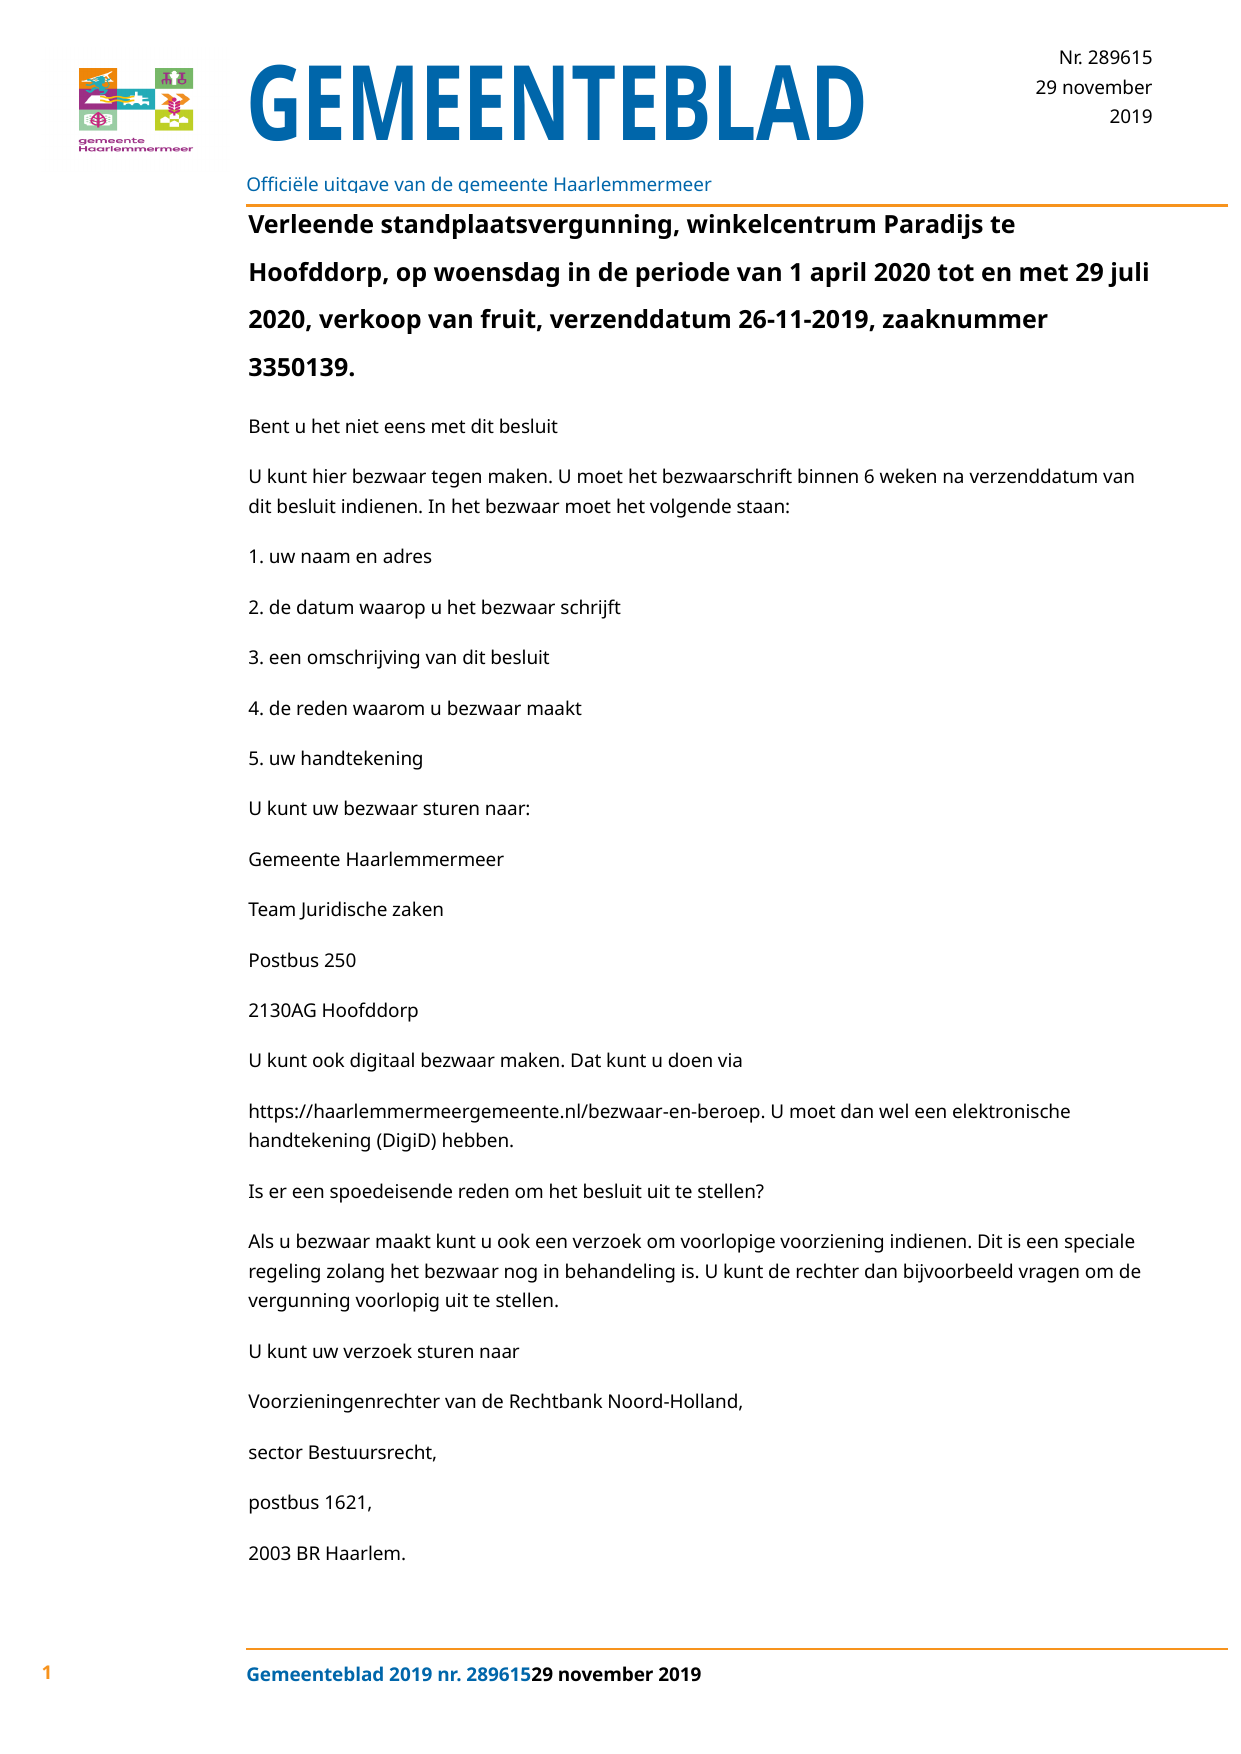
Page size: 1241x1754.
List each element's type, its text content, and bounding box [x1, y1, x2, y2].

text U kunt ook digitaal bezwaar maken. Dat kunt u doen via [248, 1048, 1152, 1073]
text 2. de datum waarop u het bezwaar schrijft [248, 594, 1152, 620]
text sector Bestuursrecht, [248, 1439, 1152, 1465]
text postbus 1621, [248, 1489, 1152, 1515]
text Gemeente Haarlemmermeer [248, 846, 1152, 872]
text 2003 BR Haarlem. [248, 1540, 1152, 1566]
text 1. uw naam en adres [248, 543, 1152, 569]
text Team Juridische zaken [248, 896, 1152, 922]
text U kunt uw bezwaar sturen naar: [248, 796, 1152, 821]
text Is er een spoedeisende reden om het besluit uit te stellen? [248, 1178, 1152, 1204]
text Bent u het niet eens met dit besluit [248, 413, 1152, 439]
text Voorzieningenrechter van de Rechtbank Noord-Holland, [248, 1388, 1152, 1414]
text 5. uw handtekening [248, 745, 1152, 771]
text 2130AG Hoofddorp [248, 997, 1152, 1023]
text Als u bezwaar maakt kunt u ook een verzoek om voorlopige voorziening indienen. Dit is een speciale regeling zolang het bezwaar nog in behandeling is. U kunt de rechter dan bijvoorbeeld vragen om de vergunning voorlopig uit te stellen. [248, 1228, 1152, 1313]
text Verleende standplaatsvergunning, winkelcentrum Paradijs te Hoofddorp, op woensdag in de periode van 1 april 2020 tot en met 29 juli 2020, verkoop van fruit, verzenddatum 26-11-2019, zaaknummer 3350139. [248, 207, 1152, 384]
text U kunt hier bezwaar tegen maken. U moet het bezwaarschrift binnen 6 weken na verzenddatum van dit besluit indienen. In het bezwaar moet het volgende staan: [248, 463, 1152, 519]
text 4. de reden waarom u bezwaar maakt [248, 695, 1152, 721]
picture [41, 47, 231, 172]
text Postbus 250 [248, 947, 1152, 973]
text https://haarlemmermeergemeente.nl/bezwaar-en-beroep. U moet dan wel een elektronische handtekening (DigiD) hebben. [248, 1098, 1152, 1153]
text U kunt uw verzoek sturen naar [248, 1338, 1152, 1364]
text 3. een omschrijving van dit besluit [248, 644, 1152, 670]
